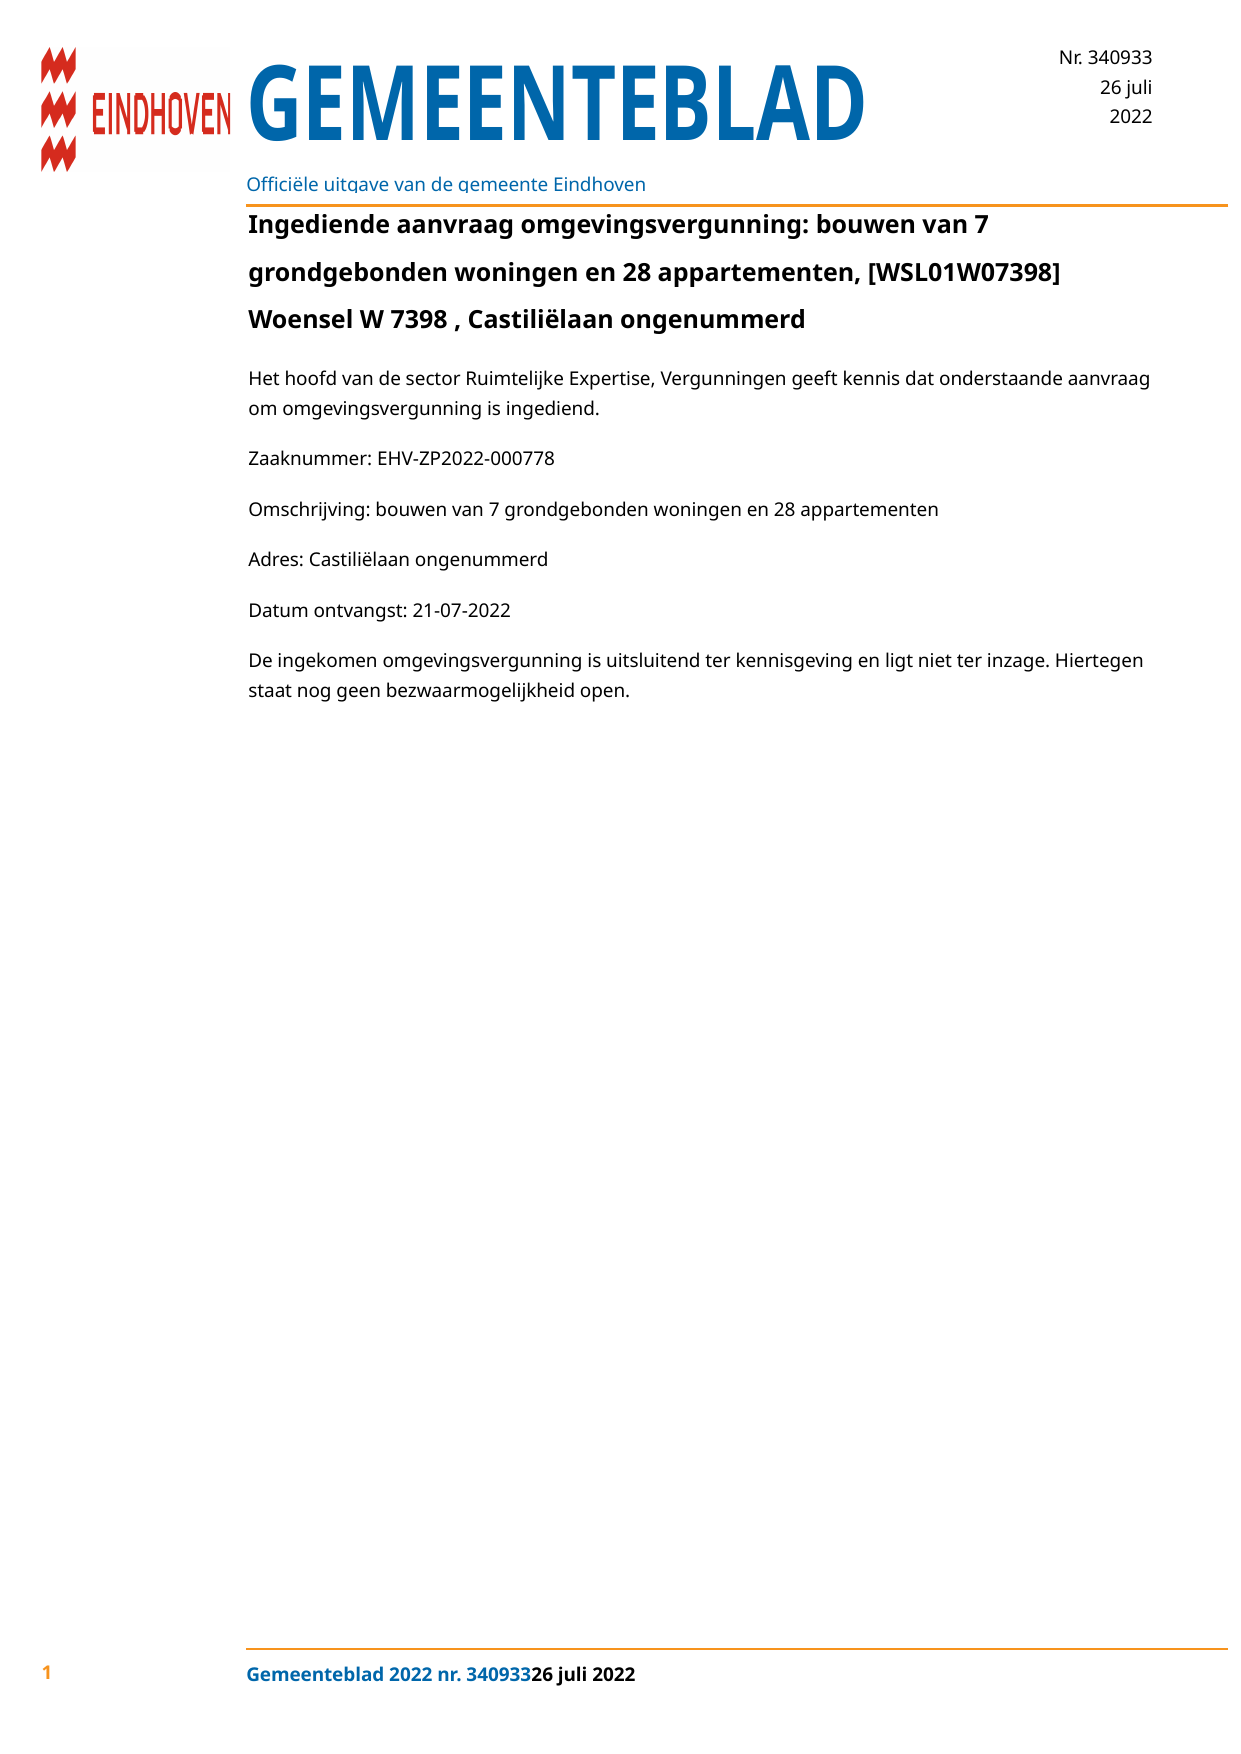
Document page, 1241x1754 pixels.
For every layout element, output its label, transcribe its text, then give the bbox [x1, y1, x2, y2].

text Het hoofd van de sector Ruimtelijke Expertise, Vergunningen geeft kennis dat onderstaande aanvraag om omgevingsvergunning is ingediend. [248, 366, 1152, 421]
text Datum ontvangst: 21-07-2022 [248, 597, 1152, 622]
text De ingekomen omgevingsvergunning is uitsluitend ter kennisgeving en ligt niet ter inzage. Hiertegen staat nog geen bezwaarmogelijkheid open. [248, 647, 1152, 702]
text Zaaknummer: EHV-ZP2022-000778 [248, 446, 1152, 471]
text Ingediende aanvraag omgevingsvergunning: bouwen van 7 grondgebonden woningen en 28 appartementen, [WSL01W07398] Woensel W 7398 , Castiliëlaan ongenummerd [248, 207, 1152, 336]
text Omschrijving: bouwen van 7 grondgebonden woningen en 28 appartementen [248, 496, 1152, 522]
text Adres: Castiliëlaan ongenummerd [248, 546, 1152, 572]
picture [41, 47, 231, 172]
